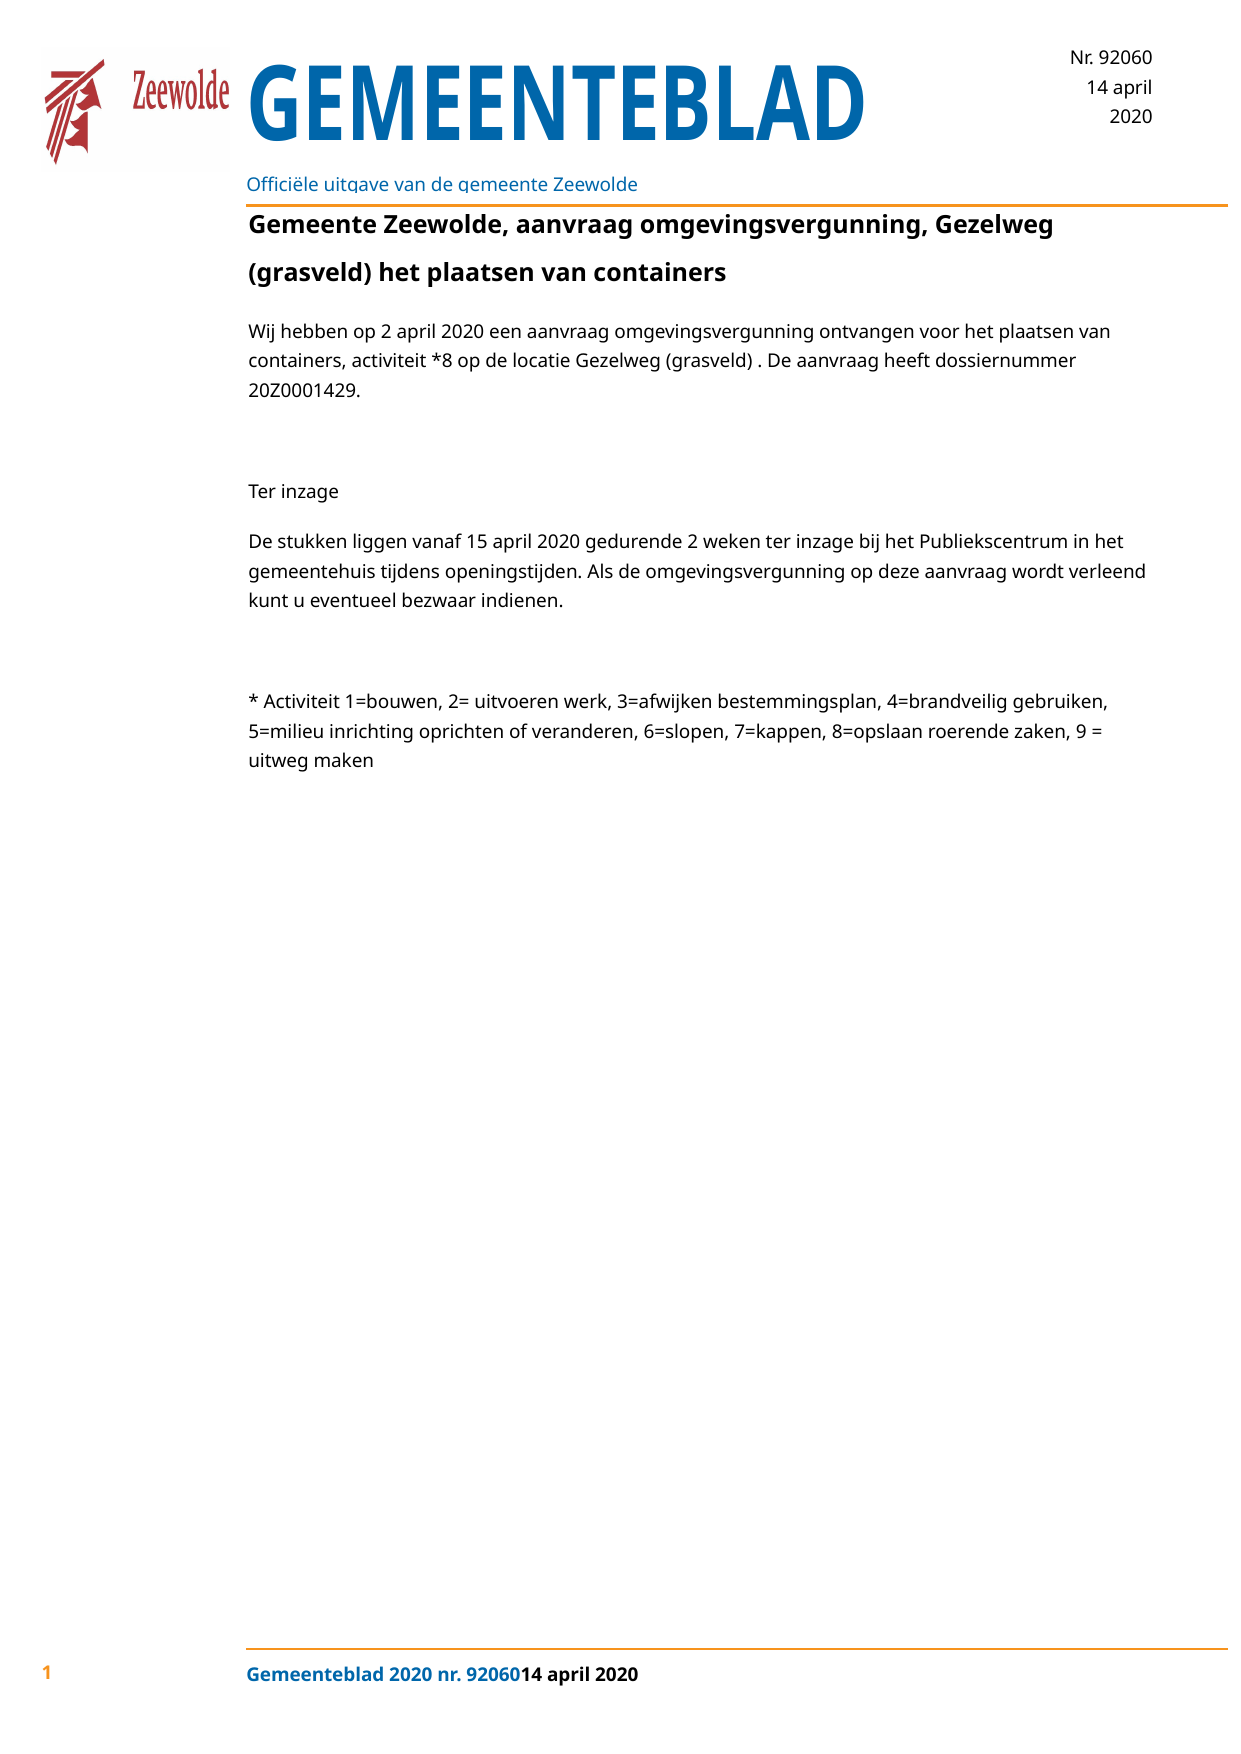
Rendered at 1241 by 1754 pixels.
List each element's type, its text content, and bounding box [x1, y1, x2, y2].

picture [41, 47, 231, 172]
text Wij hebben op 2 april 2020 een aanvraag omgevingsvergunning ontvangen voor het plaatsen van containers, activiteit *8 op de locatie Gezelweg (grasveld) . De aanvraag heeft dossiernummer 20Z0001429. [248, 318, 1152, 403]
text Gemeente Zeewolde, aanvraag omgevingsvergunning, Gezelweg (grasveld) het plaatsen van containers [248, 207, 1152, 288]
text * Activiteit 1=bouwen, 2= uitvoeren werk, 3=afwijken bestemmingsplan, 4=brandveilig gebruiken, 5=milieu inrichting oprichten of veranderen, 6=slopen, 7=kappen, 8=opslaan roerende zaken, 9 = uitweg maken [248, 688, 1152, 773]
text De stukken liggen vanaf 15 april 2020 gedurende 2 weken ter inzage bij het Publiekscentrum in het gemeentehuis tijdens openingstijden. Als de omgevingsvergunning op deze aanvraag wordt verleend kunt u eventueel bezwaar indienen. [248, 528, 1152, 613]
text Ter inzage [248, 478, 1152, 504]
